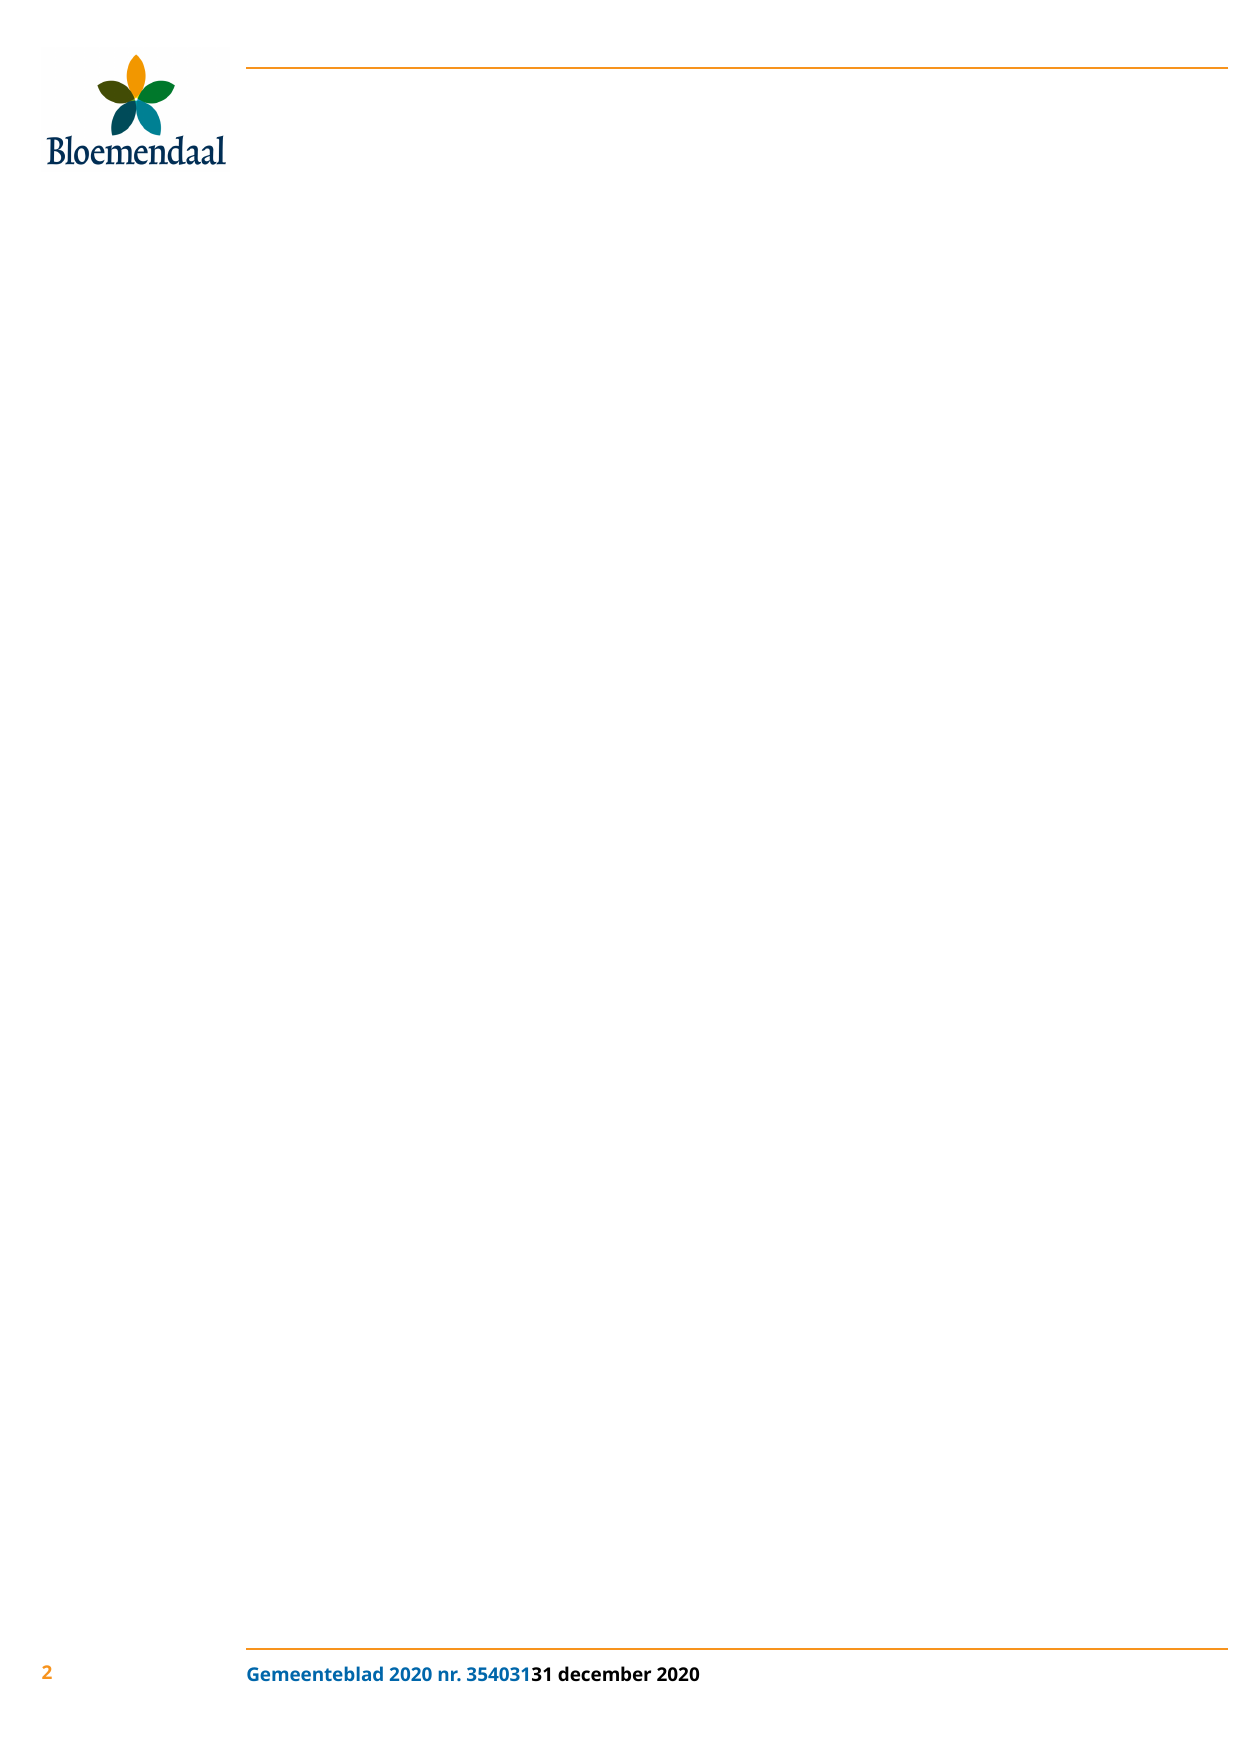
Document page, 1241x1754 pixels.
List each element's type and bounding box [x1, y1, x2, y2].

picture [41, 47, 231, 172]
